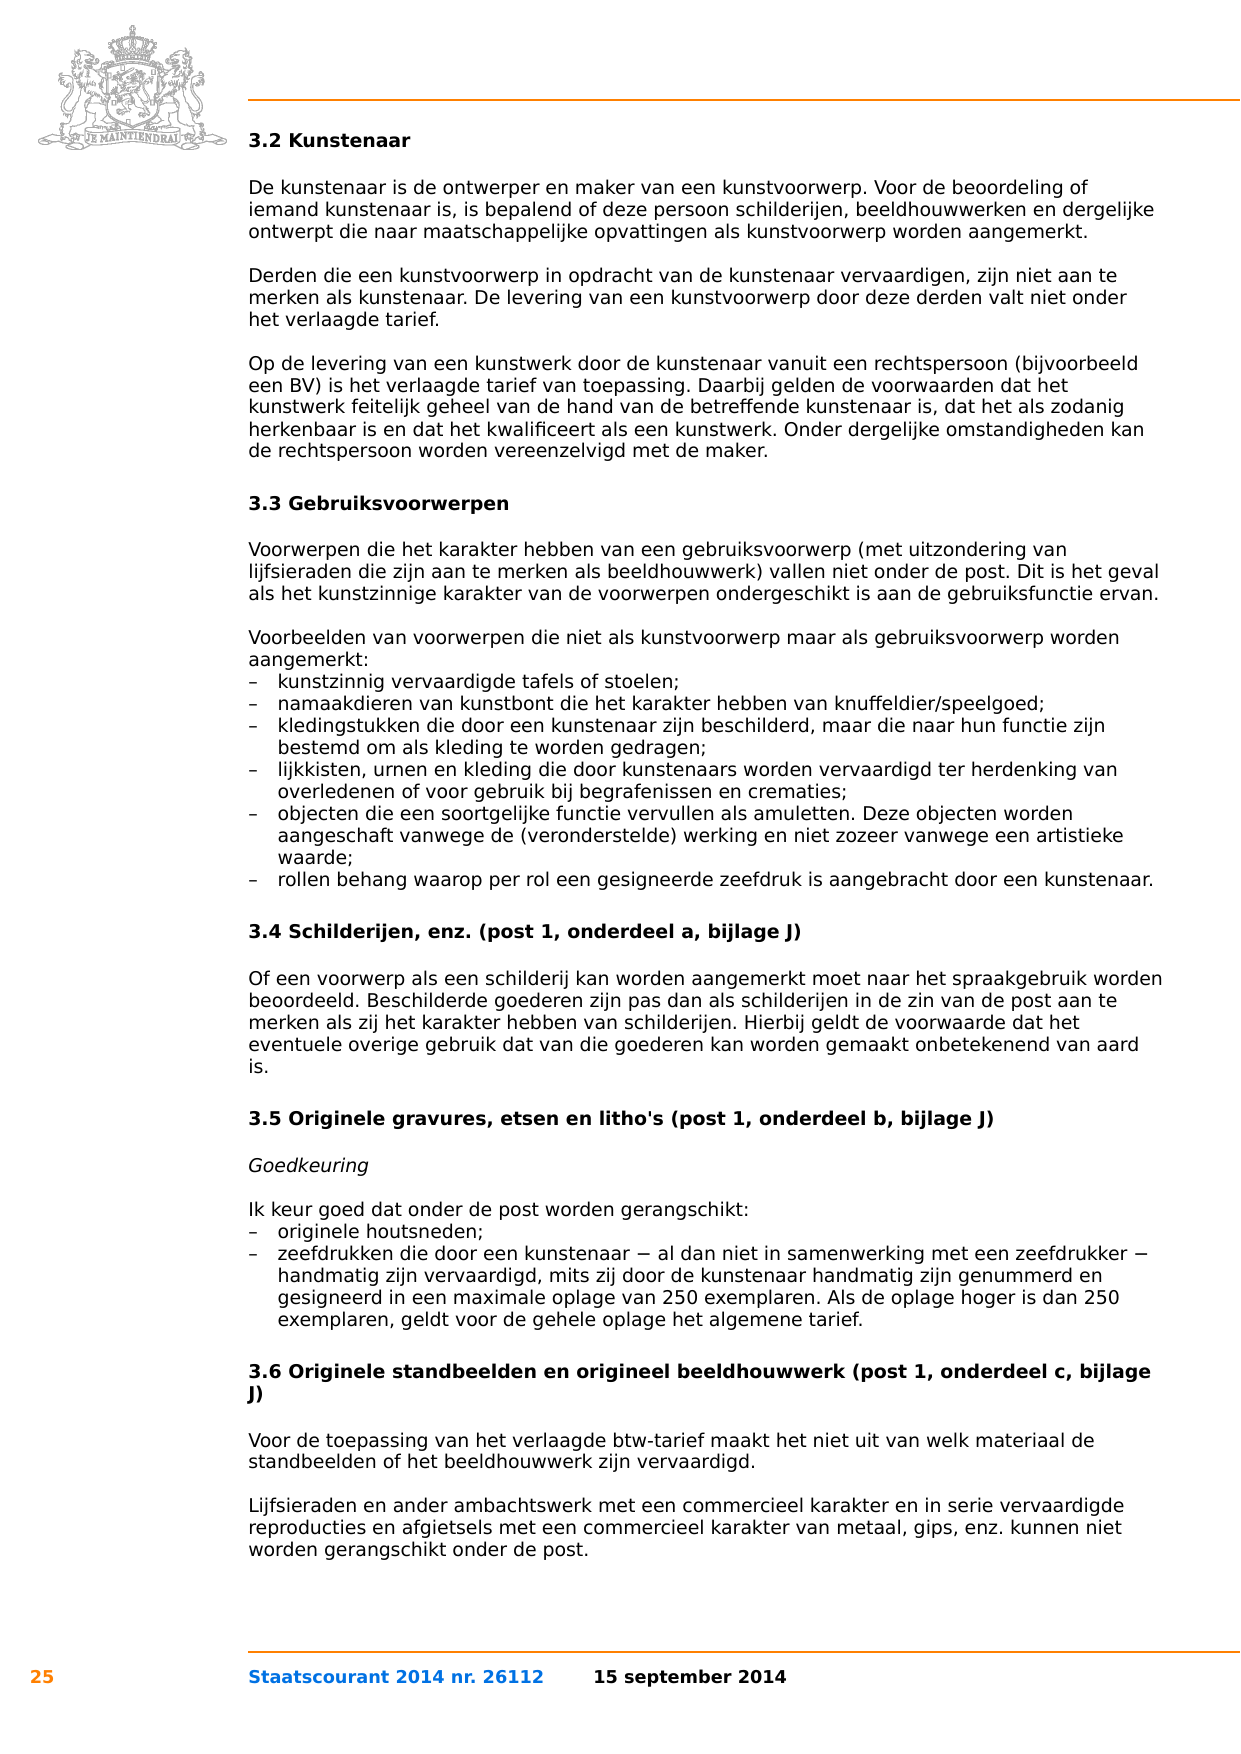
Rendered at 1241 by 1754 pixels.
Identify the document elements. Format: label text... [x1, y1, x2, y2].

text – kunstzinnig vervaardigde tafels of stoelen; [248, 671, 1163, 693]
text Voorwerpen die het karakter hebben van een gebruiksvoorwerp (met uitzondering van lijfsieraden die zijn aan te merken als beeldhouwwerk) vallen niet onder de post. Dit is het geval als het kunstzinnige karakter van de voorwerpen ondergeschikt is aan de gebruiksfunctie ervan. [248, 539, 1163, 605]
text – kledingstukken die door een kunstenaar zijn beschilderd, maar die naar hun functie zijn bestemd om als kleding te worden gedragen; [248, 715, 1163, 759]
text Op de levering van een kunstwerk door de kunstenaar vanuit een rechtspersoon (bijvoorbeeld een BV) is het verlaagde tarief van toepassing. Daarbij gelden de voorwaarden dat het kunstwerk feitelijk geheel van de hand van de betreffende kunstenaar is, dat het als zodanig herkenbaar is en dat het kwalificeert als een kunstwerk. Onder dergelijke omstandigheden kan de rechtspersoon worden vereenzelvigd met de maker. [248, 352, 1163, 462]
text – lijkkisten, urnen en kleding die door kunstenaars worden vervaardigd ter herdenking van overledenen of voor gebruik bij begrafenissen en crematies; [248, 759, 1163, 803]
text Of een voorwerp als een schilderij kan worden aangemerkt moet naar het spraakgebruik worden beoordeeld. Beschilderde goederen zijn pas dan als schilderijen in de zin van de post aan te merken als zij het karakter hebben van schilderijen. Hierbij geldt de voorwaarde dat het eventuele overige gebruik dat van die goederen kan worden gemaakt onbetekenend van aard is. [248, 968, 1163, 1078]
text Goedkeuring [248, 1155, 1163, 1177]
text Lijfsieraden en ander ambachtswerk met een commercieel karakter en in serie vervaardigde reproducties en afgietsels met een commercieel karakter van metaal, gips, enz. kunnen niet worden gerangschikt onder de post. [248, 1495, 1163, 1561]
text Derden die een kunstvoorwerp in opdracht van de kunstenaar vervaardigen, zijn niet aan te merken als kunstenaar. De levering van een kunstvoorwerp door deze derden valt niet onder het verlaagde tarief. [248, 265, 1163, 331]
picture [38, 25, 227, 150]
subtitle 3.2 Kunstenaar [248, 130, 1163, 152]
text Voorbeelden van voorwerpen die niet als kunstvoorwerp maar als gebruiksvoorwerp worden aangemerkt: [248, 627, 1163, 671]
text – objecten die een soortgelijke functie vervullen als amuletten. Deze objecten worden aangeschaft vanwege de (veronderstelde) werking en niet zozeer vanwege een artistieke waarde; [248, 803, 1163, 869]
text – rollen behang waarop per rol een gesigneerde zeefdruk is aangebracht door een kunstenaar. [248, 869, 1163, 891]
text Ik keur goed dat onder de post worden gerangschikt: [248, 1199, 1163, 1221]
text – zeefdrukken die door een kunstenaar − al dan niet in samenwerking met een zeefdrukker − handmatig zijn vervaardigd, mits zij door de kunstenaar handmatig zijn genummerd en gesigneerd in een maximale oplage van 250 exemplaren. Als de oplage hoger is dan 250 exemplaren, geldt voor de gehele oplage het algemene tarief. [248, 1243, 1163, 1331]
text Voor de toepassing van het verlaagde btw-tarief maakt het niet uit van welk materiaal de standbeelden of het beeldhouwwerk zijn vervaardigd. [248, 1429, 1163, 1473]
text – originele houtsneden; [248, 1221, 1163, 1243]
subtitle 3.6 Originele standbeelden en origineel beeldhouwwerk (post 1, onderdeel c, bijlage J) [248, 1361, 1163, 1404]
subtitle 3.5 Originele gravures, etsen en litho's (post 1, onderdeel b, bijlage J) [248, 1108, 1163, 1130]
text – namaakdieren van kunstbont die het karakter hebben van knuffeldier/speelgoed; [248, 693, 1163, 715]
text De kunstenaar is de ontwerper en maker van een kunstvoorwerp. Voor de beoordeling of iemand kunstenaar is, is bepalend of deze persoon schilderijen, beeldhouwwerken en dergelijke ontwerpt die naar maatschappelijke opvattingen als kunstvoorwerp worden aangemerkt. [248, 177, 1163, 243]
subtitle 3.3 Gebruiksvoorwerpen [248, 492, 1163, 514]
subtitle 3.4 Schilderijen, enz. (post 1, onderdeel a, bijlage J) [248, 921, 1163, 943]
